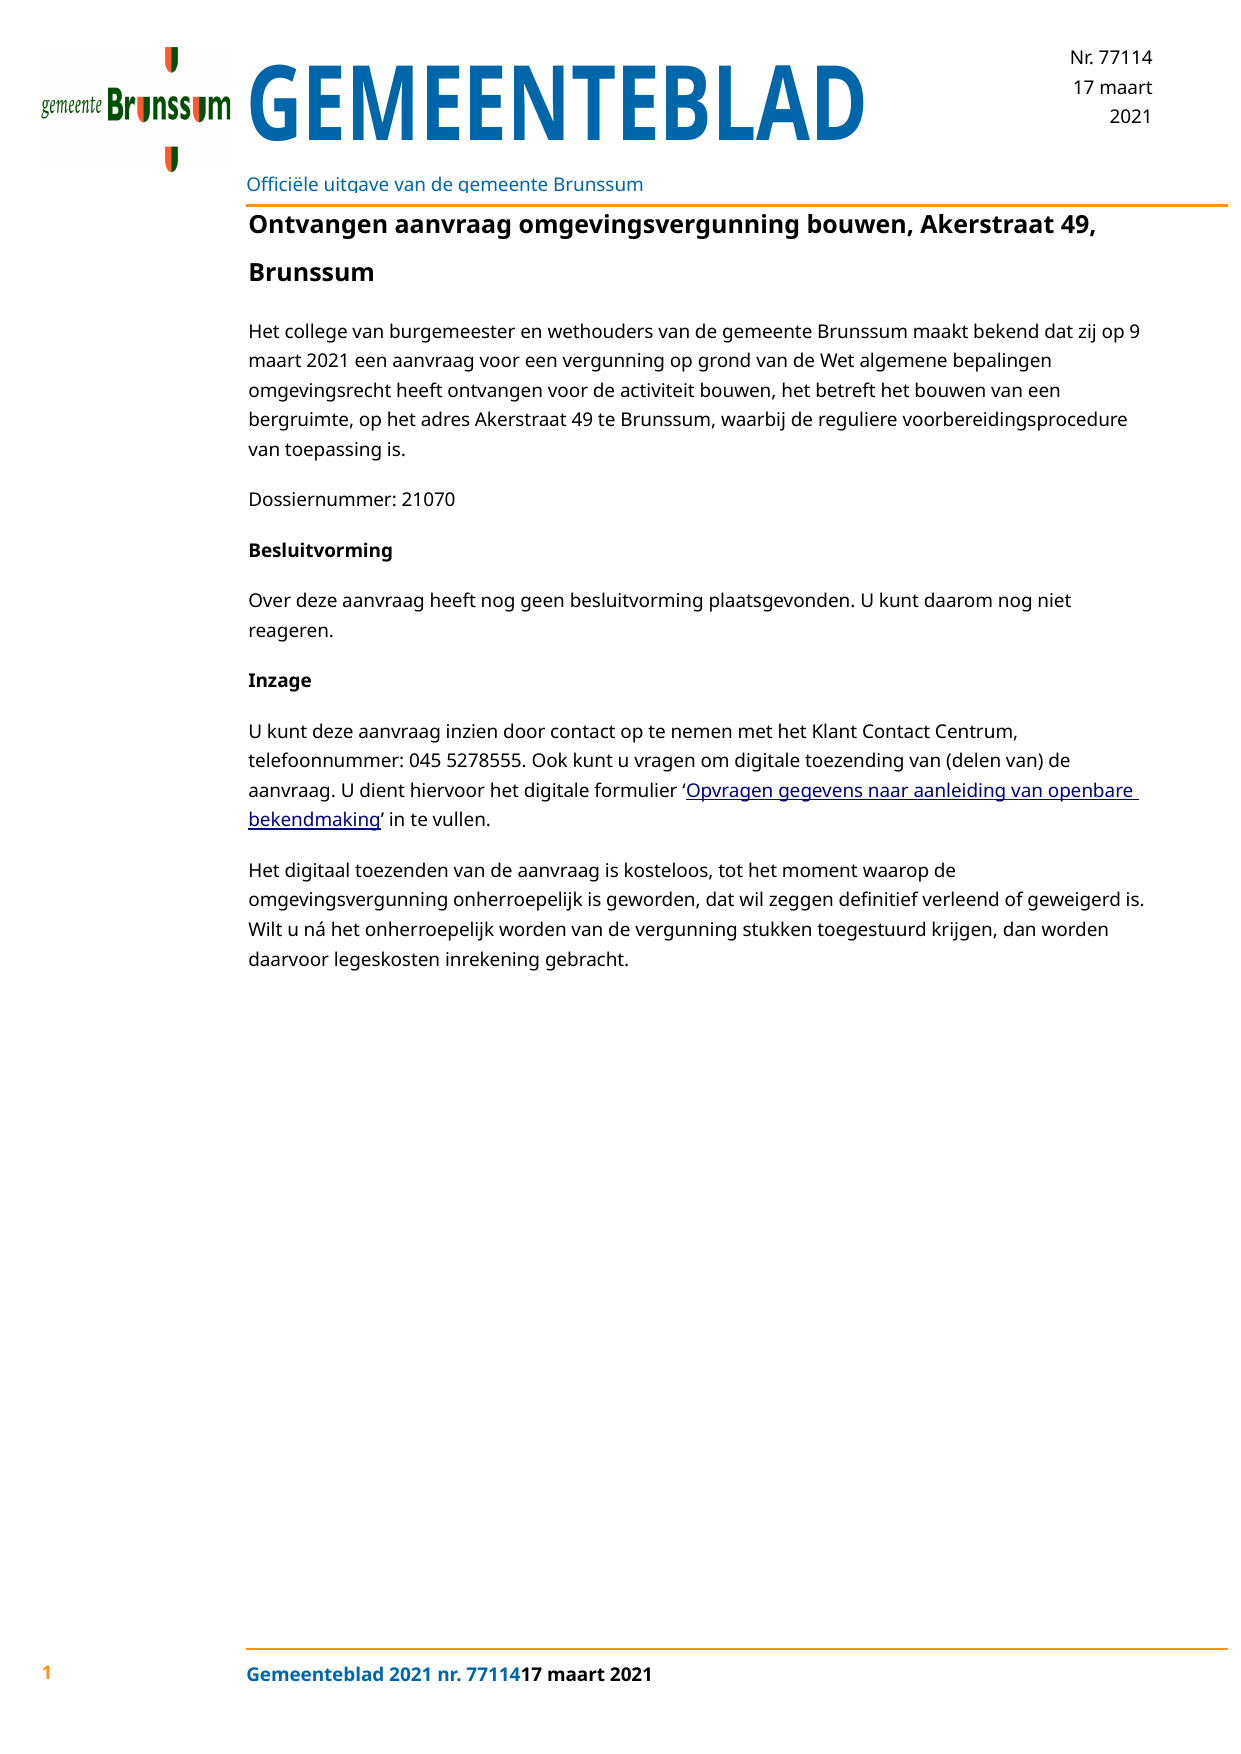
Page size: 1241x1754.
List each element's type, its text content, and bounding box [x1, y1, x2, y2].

text Dossiernummer: 21070 [248, 487, 1152, 512]
text U kunt deze aanvraag inzien door contact op te nemen met het Klant Contact Centrum, telefoonnummer: 045 5278555. Ook kunt u vragen om digitale toezending van (delen van) de aanvraag. U dient hiervoor het digitale formulier ‘Opvragen gegevens naar aanleiding van openbare bekendmaking’ in te vullen. [248, 718, 1152, 832]
text Ontvangen aanvraag omgevingsvergunning bouwen, Akerstraat 49, Brunssum [248, 207, 1152, 288]
text Inzage [248, 667, 1152, 693]
text Het college van burgemeester en wethouders van de gemeente Brunssum maakt bekend dat zij op 9 maart 2021 een aanvraag voor een vergunning op grond van de Wet algemene bepalingen omgevingsrecht heeft ontvangen voor de activiteit bouwen, het betreft het bouwen van een bergruimte, op het adres Akerstraat 49 te Brunssum, waarbij de reguliere voorbereidingsprocedure van toepassing is. [248, 318, 1152, 462]
picture [41, 47, 231, 172]
text Het digitaal toezenden van de aanvraag is kosteloos, tot het moment waarop de omgevingsvergunning onherroepelijk is geworden, dat wil zeggen definitief verleend of geweigerd is. Wilt u ná het onherroepelijk worden van de vergunning stukken toegestuurd krijgen, dan worden daarvoor legeskosten inrekening gebracht. [248, 857, 1152, 972]
text Over deze aanvraag heeft nog geen besluitvorming plaatsgevonden. U kunt daarom nog niet reageren. [248, 587, 1152, 643]
text Besluitvorming [248, 537, 1152, 563]
